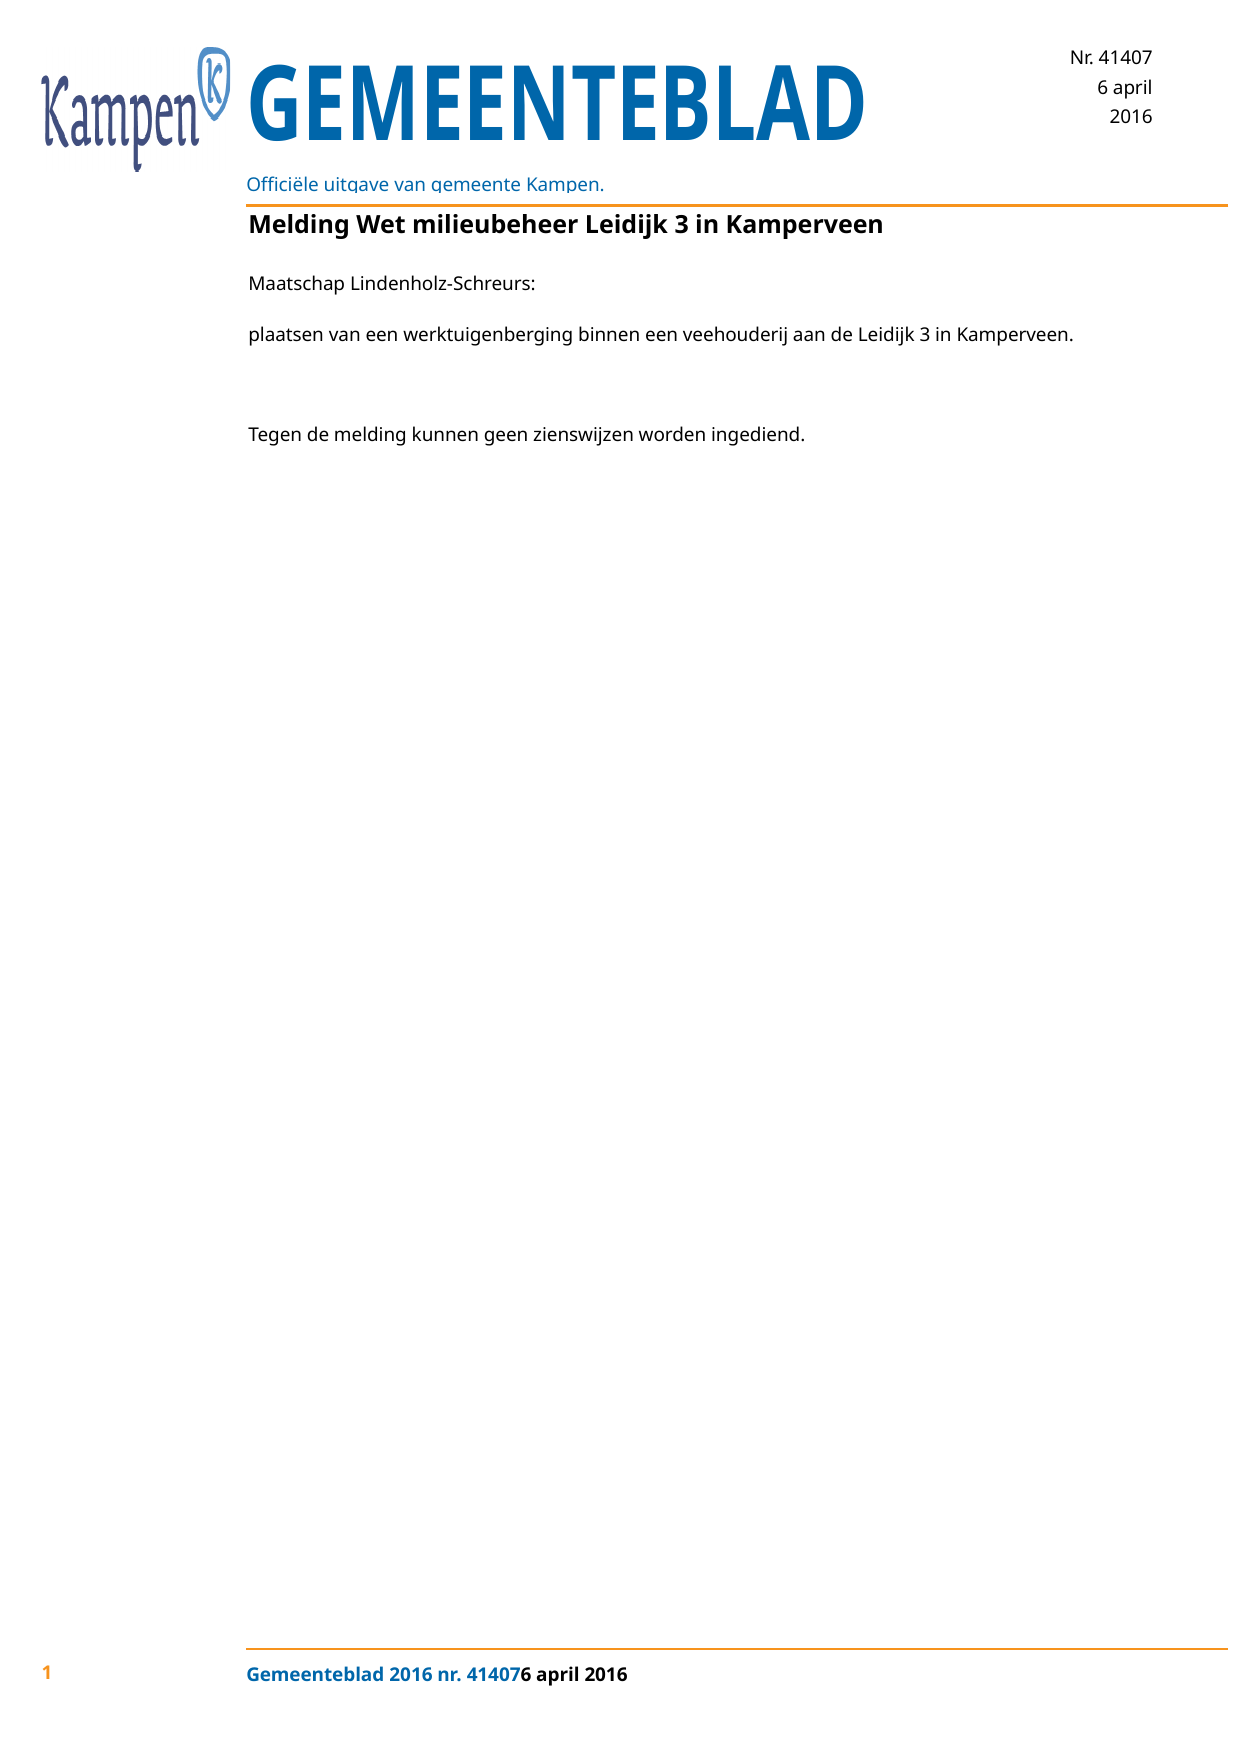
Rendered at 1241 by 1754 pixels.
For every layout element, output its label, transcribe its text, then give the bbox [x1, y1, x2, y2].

text Tegen de melding kunnen geen zienswijzen worden ingediend. [248, 422, 1152, 447]
text Maatschap Lindenholz-Schreurs: [248, 270, 1152, 296]
picture [41, 47, 231, 172]
text Melding Wet milieubeheer Leidijk 3 in Kamperveen [248, 207, 1152, 241]
text plaatsen van een werktuigenberging binnen een veehouderij aan de Leidijk 3 in Kamperveen. [248, 321, 1152, 346]
